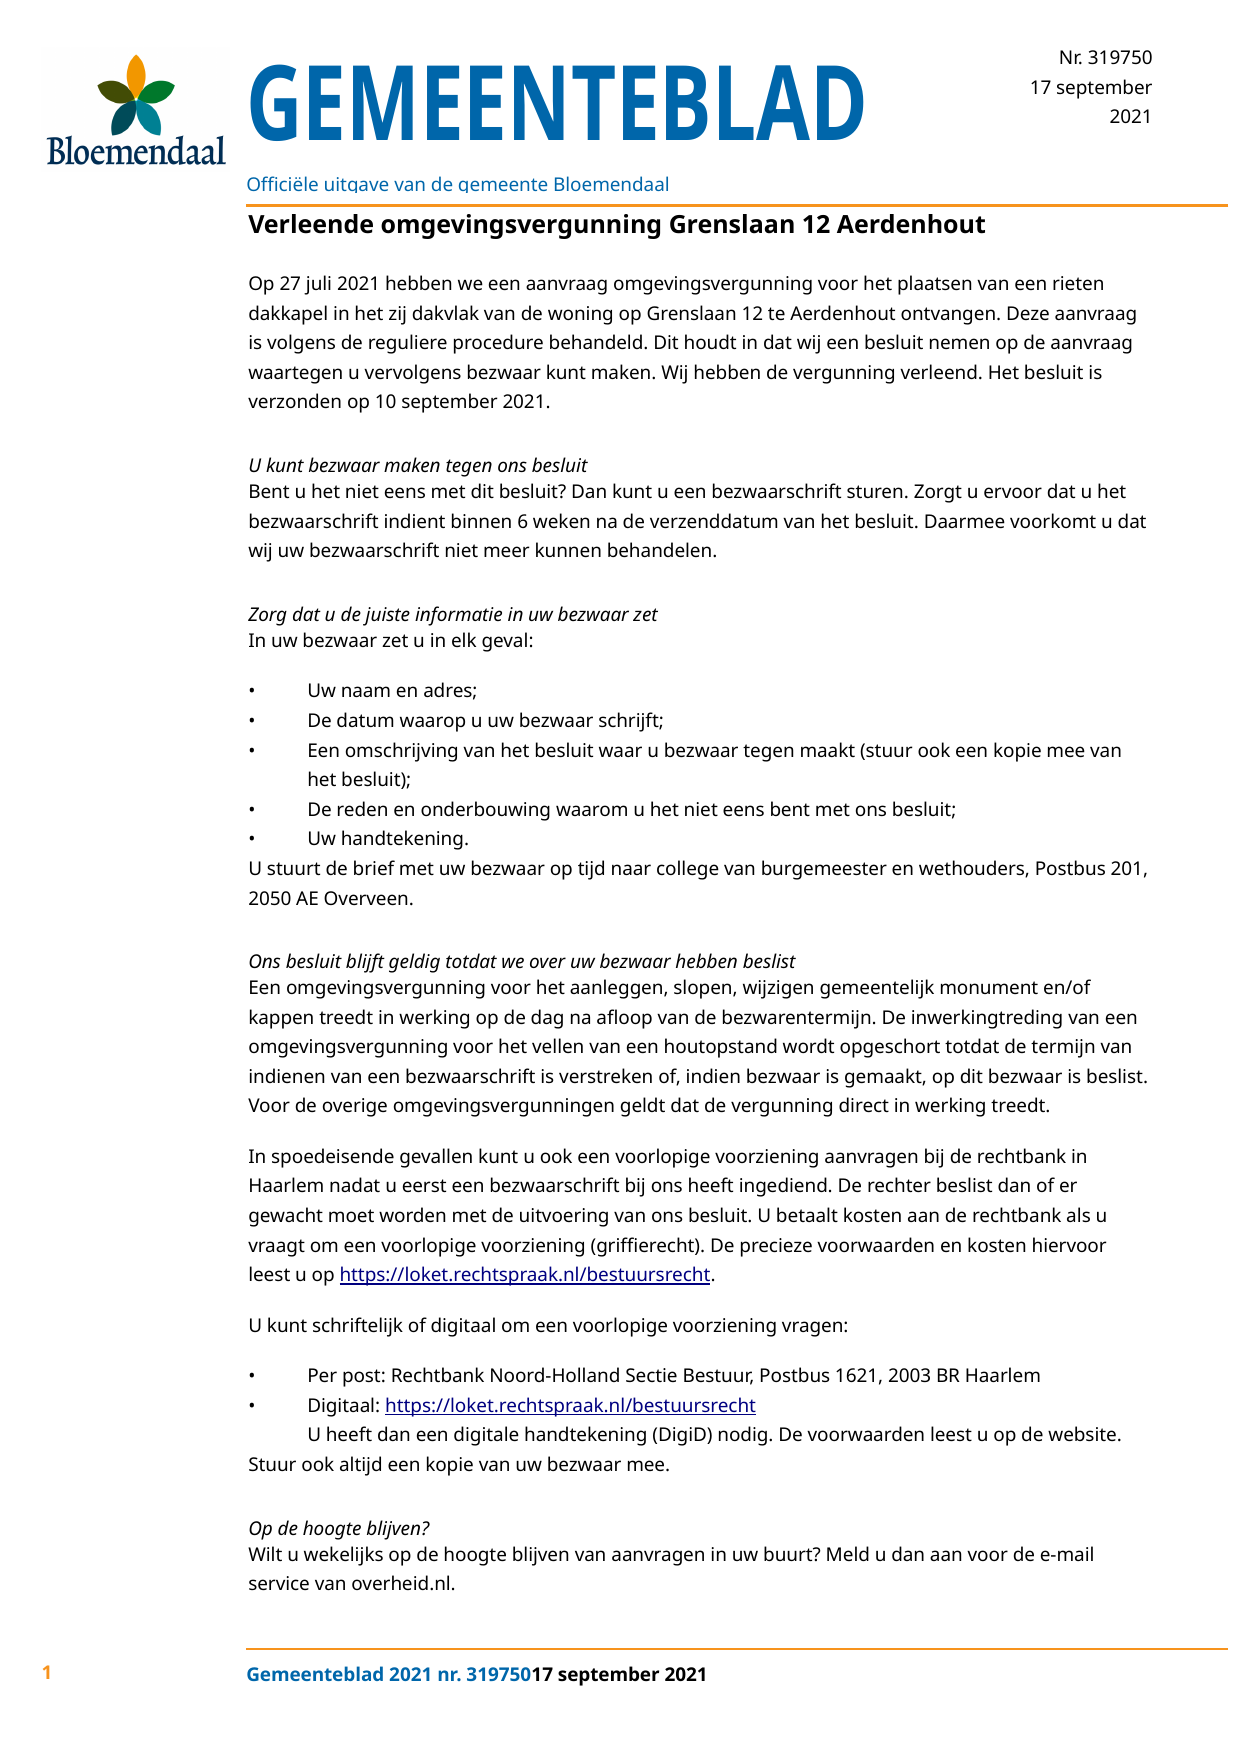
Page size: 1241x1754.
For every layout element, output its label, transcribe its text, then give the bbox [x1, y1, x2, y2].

text Bent u het niet eens met dit besluit? Dan kunt u een bezwaarschrift sturen. Zorgt u ervoor dat u het bezwaarschrift indient binnen 6 weken na de verzenddatum van het besluit. Daarmee voorkomt u dat wij uw bezwaarschrift niet meer kunnen behandelen. [248, 478, 1152, 563]
text U stuurt de brief met uw bezwaar op tijd naar college van burgemeester en wethouders, Postbus 201, 2050 AE Overveen. [248, 855, 1152, 910]
list De reden en onderbouwing waarom u het niet eens bent met ons besluit; [248, 796, 1152, 822]
text In spoedeisende gevallen kunt u ook een voorlopige voorziening aanvragen bij de rechtbank in Haarlem nadat u eerst een bezwaarschrift bij ons heeft ingediend. De rechter beslist dan of er gewacht moet worden met de uitvoering van ons besluit. U betaalt kosten aan de rechtbank als u vraagt om een voorlopige voorziening (griffierecht). De precieze voorwaarden en kosten hiervoor leest u op https://loket.rechtspraak.nl/bestuursrecht. [248, 1143, 1152, 1287]
list Uw handtekening. [248, 826, 1152, 851]
list Per post: Rechtbank Noord-Holland Sectie Bestuur, Postbus 1621, 2003 BR Haarlem [248, 1362, 1152, 1388]
list De datum waarop u uw bezwaar schrijft; [248, 707, 1152, 733]
text U kunt schriftelijk of digitaal om een voorlopige voorziening vragen: [248, 1312, 1152, 1338]
text Op 27 juli 2021 hebben we een aanvraag omgevingsvergunning voor het plaatsen van een rieten dakkapel in het zij dakvlak van de woning op Grenslaan 12 te Aerdenhout ontvangen. Deze aanvraag is volgens de reguliere procedure behandeld. Dit houdt in dat wij een besluit nemen op de aanvraag waartegen u vervolgens bezwaar kunt maken. Wij hebben de vergunning verleend. Het besluit is verzonden op 10 september 2021. [248, 270, 1152, 414]
text Op de hoogte blijven? [248, 1515, 1152, 1541]
text Stuur ook altijd een kopie van uw bezwaar mee. [248, 1451, 1152, 1477]
text U kunt bezwaar maken tegen ons besluit [248, 453, 1152, 478]
list Uw naam en adres; [248, 678, 1152, 703]
text Een omgevingsvergunning voor het aanleggen, slopen, wijzigen gemeentelijk monument en/of kappen treedt in werking op de dag na afloop van de bezwarentermijn. De inwerkingtreding van een omgevingsvergunning voor het vellen van een houtopstand wordt opgeschort totdat de termijn van indienen van een bezwaarschrift is verstreken of, indien bezwaar is gemaakt, op dit bezwaar is beslist. Voor de overige omgevingsvergunningen geldt dat de vergunning direct in werking treedt. [248, 974, 1152, 1118]
picture [41, 47, 231, 172]
text In uw bezwaar zet u in elk geval: [248, 627, 1152, 653]
list Digitaal: https://loket.rechtspraak.nl/bestuursrecht [248, 1392, 1152, 1418]
text Zorg dat u de juiste informatie in uw bezwaar zet [248, 601, 1152, 627]
text Wilt u wekelijks op de hoogte blijven van aanvragen in uw buurt? Meld u dan aan voor de e-mail service van overheid.nl. [248, 1541, 1152, 1596]
list U heeft dan een digitale handtekening (DigiD) nodig. De voorwaarden leest u op de website. [248, 1421, 1152, 1447]
text Ons besluit blijft geldig totdat we over uw bezwaar hebben beslist [248, 949, 1152, 974]
list Een omschrijving van het besluit waar u bezwaar tegen maakt (stuur ook een kopie mee van het besluit); [248, 737, 1152, 792]
text Verleende omgevingsvergunning Grenslaan 12 Aerdenhout [248, 207, 1152, 241]
